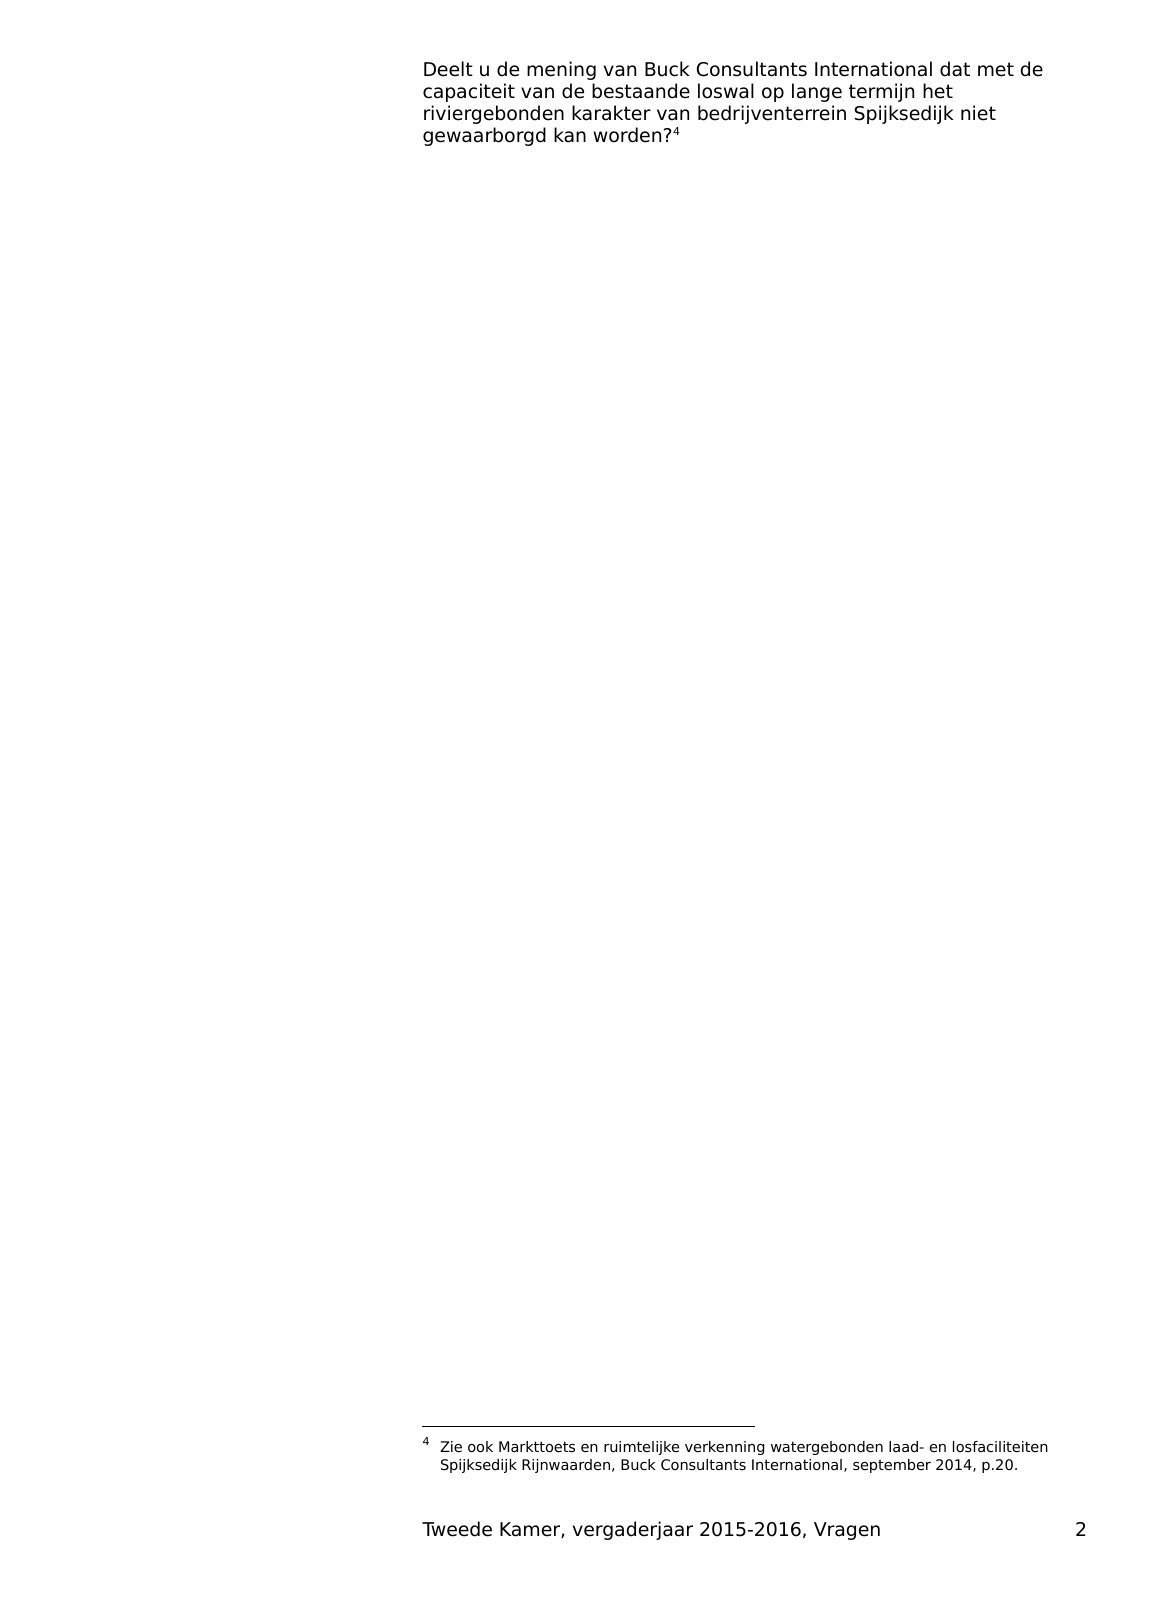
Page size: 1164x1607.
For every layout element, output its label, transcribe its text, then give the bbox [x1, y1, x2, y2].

text Zie ook Markttoets en ruimtelijke verkenning watergebonden laad- en losfaciliteiten Spijksedijk Rijnwaarden, Buck Consultants International, september 2014, p.20. [422, 1435, 1087, 1474]
text Deelt u de mening van Buck Consultants International dat met de capaciteit van de bestaande loswal op lange termijn het riviergebonden karakter van bedrijventerrein Spijksedijk niet gewaarborgd kan worden? [422, 59, 1087, 147]
